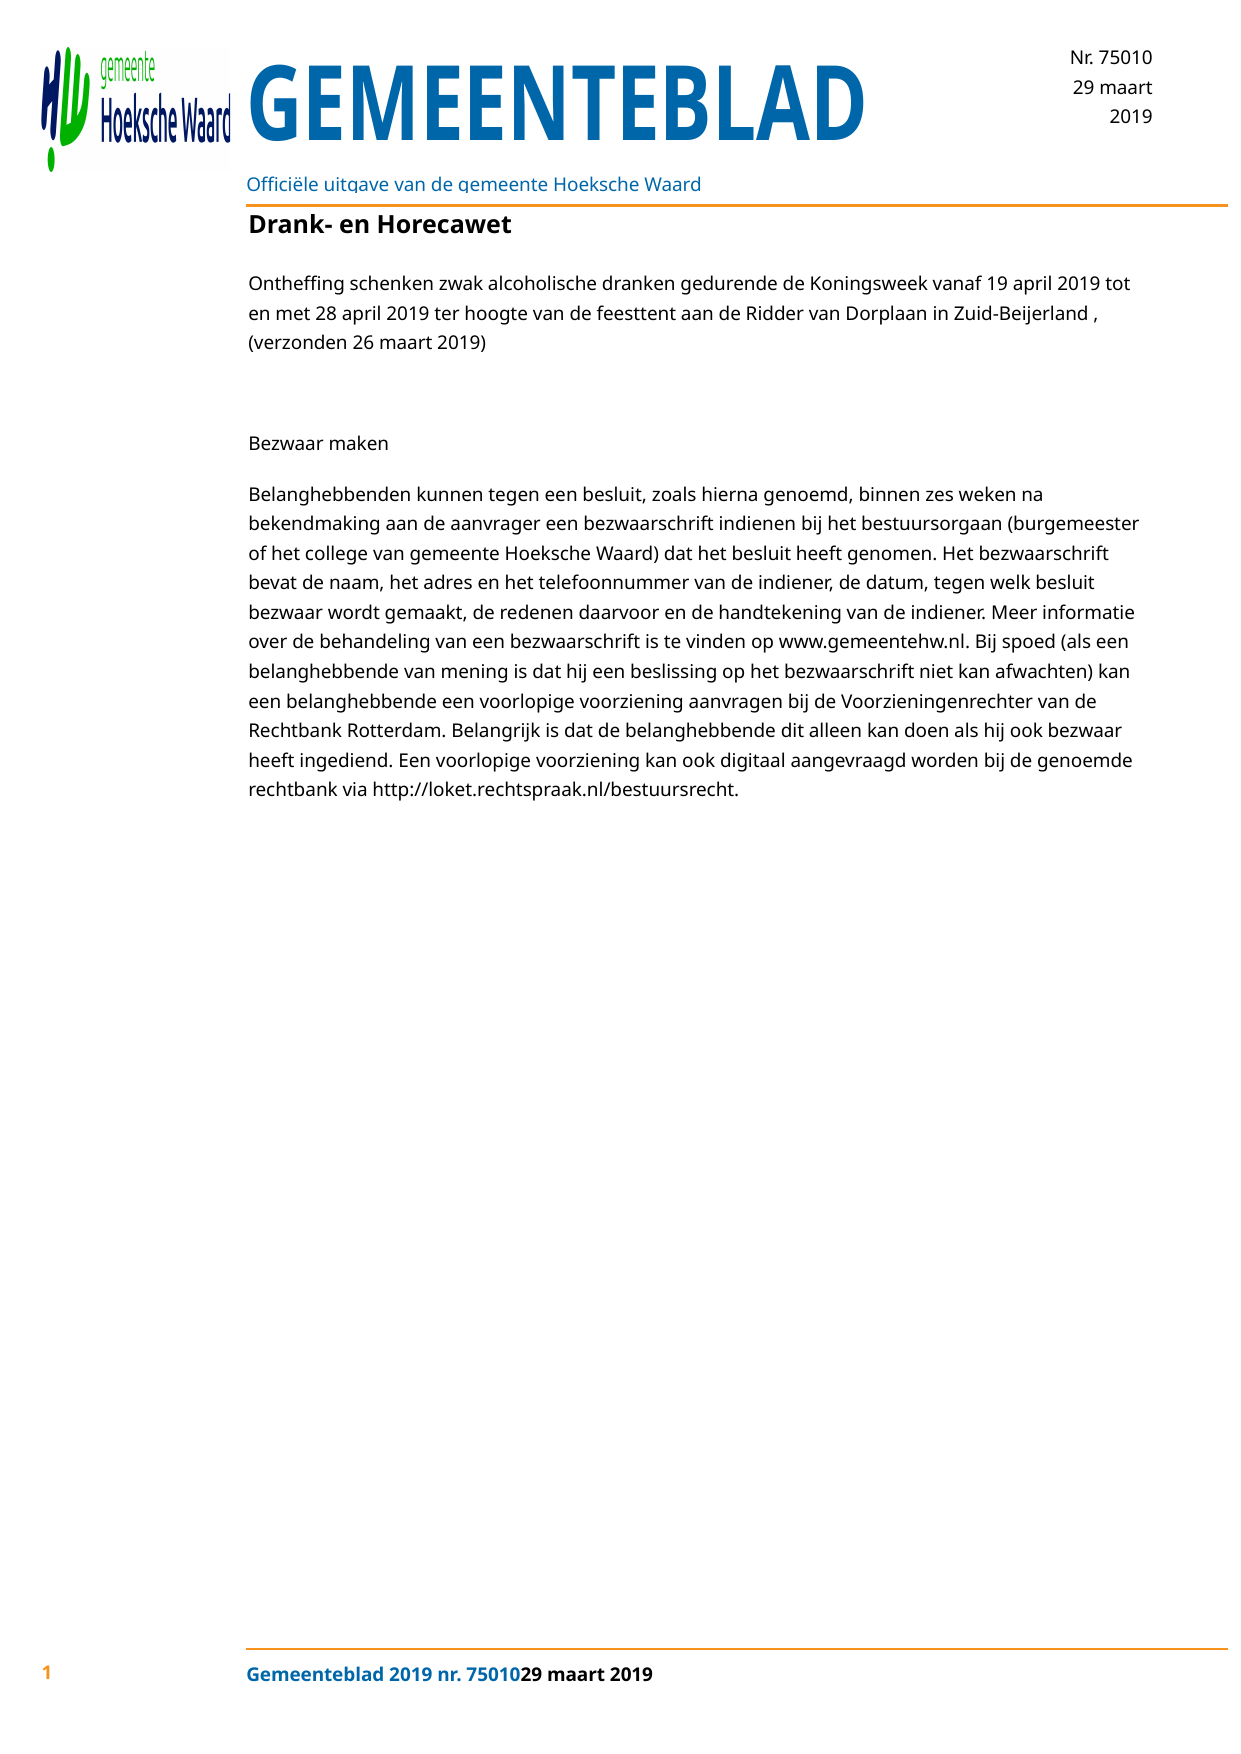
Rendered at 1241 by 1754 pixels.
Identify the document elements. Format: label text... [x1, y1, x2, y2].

text Ontheffing schenken zwak alcoholische dranken gedurende de Koningsweek vanaf 19 april 2019 tot en met 28 april 2019 ter hoogte van de feesttent aan de Ridder van Dorplaan in Zuid-Beijerland , (verzonden 26 maart 2019) [248, 270, 1152, 355]
text Drank- en Horecawet [248, 207, 1152, 241]
text Belanghebbenden kunnen tegen een besluit, zoals hierna genoemd, binnen zes weken na bekendmaking aan de aanvrager een bezwaarschrift indienen bij het bestuursorgaan (burgemeester of het college van gemeente Hoeksche Waard) dat het besluit heeft genomen. Het bezwaarschrift bevat de naam, het adres en het telefoonnummer van de indiener, de datum, tegen welk besluit bezwaar wordt gemaakt, de redenen daarvoor en de handtekening van de indiener. Meer informatie over de behandeling van een bezwaarschrift is te vinden op www.gemeentehw.nl. Bij spoed (als een belanghebbende van mening is dat hij een beslissing op het bezwaarschrift niet kan afwachten) kan een belanghebbende een voorlopige voorziening aanvragen bij de Voorzieningenrechter van de Rechtbank Rotterdam. Belangrijk is dat de belanghebbende dit alleen kan doen als hij ook bezwaar heeft ingediend. Een voorlopige voorziening kan ook digitaal aangevraagd worden bij de genoemde rechtbank via http://loket.rechtspraak.nl/bestuursrecht. [248, 481, 1152, 802]
text Bezwaar maken [248, 430, 1152, 456]
picture [41, 47, 231, 172]
